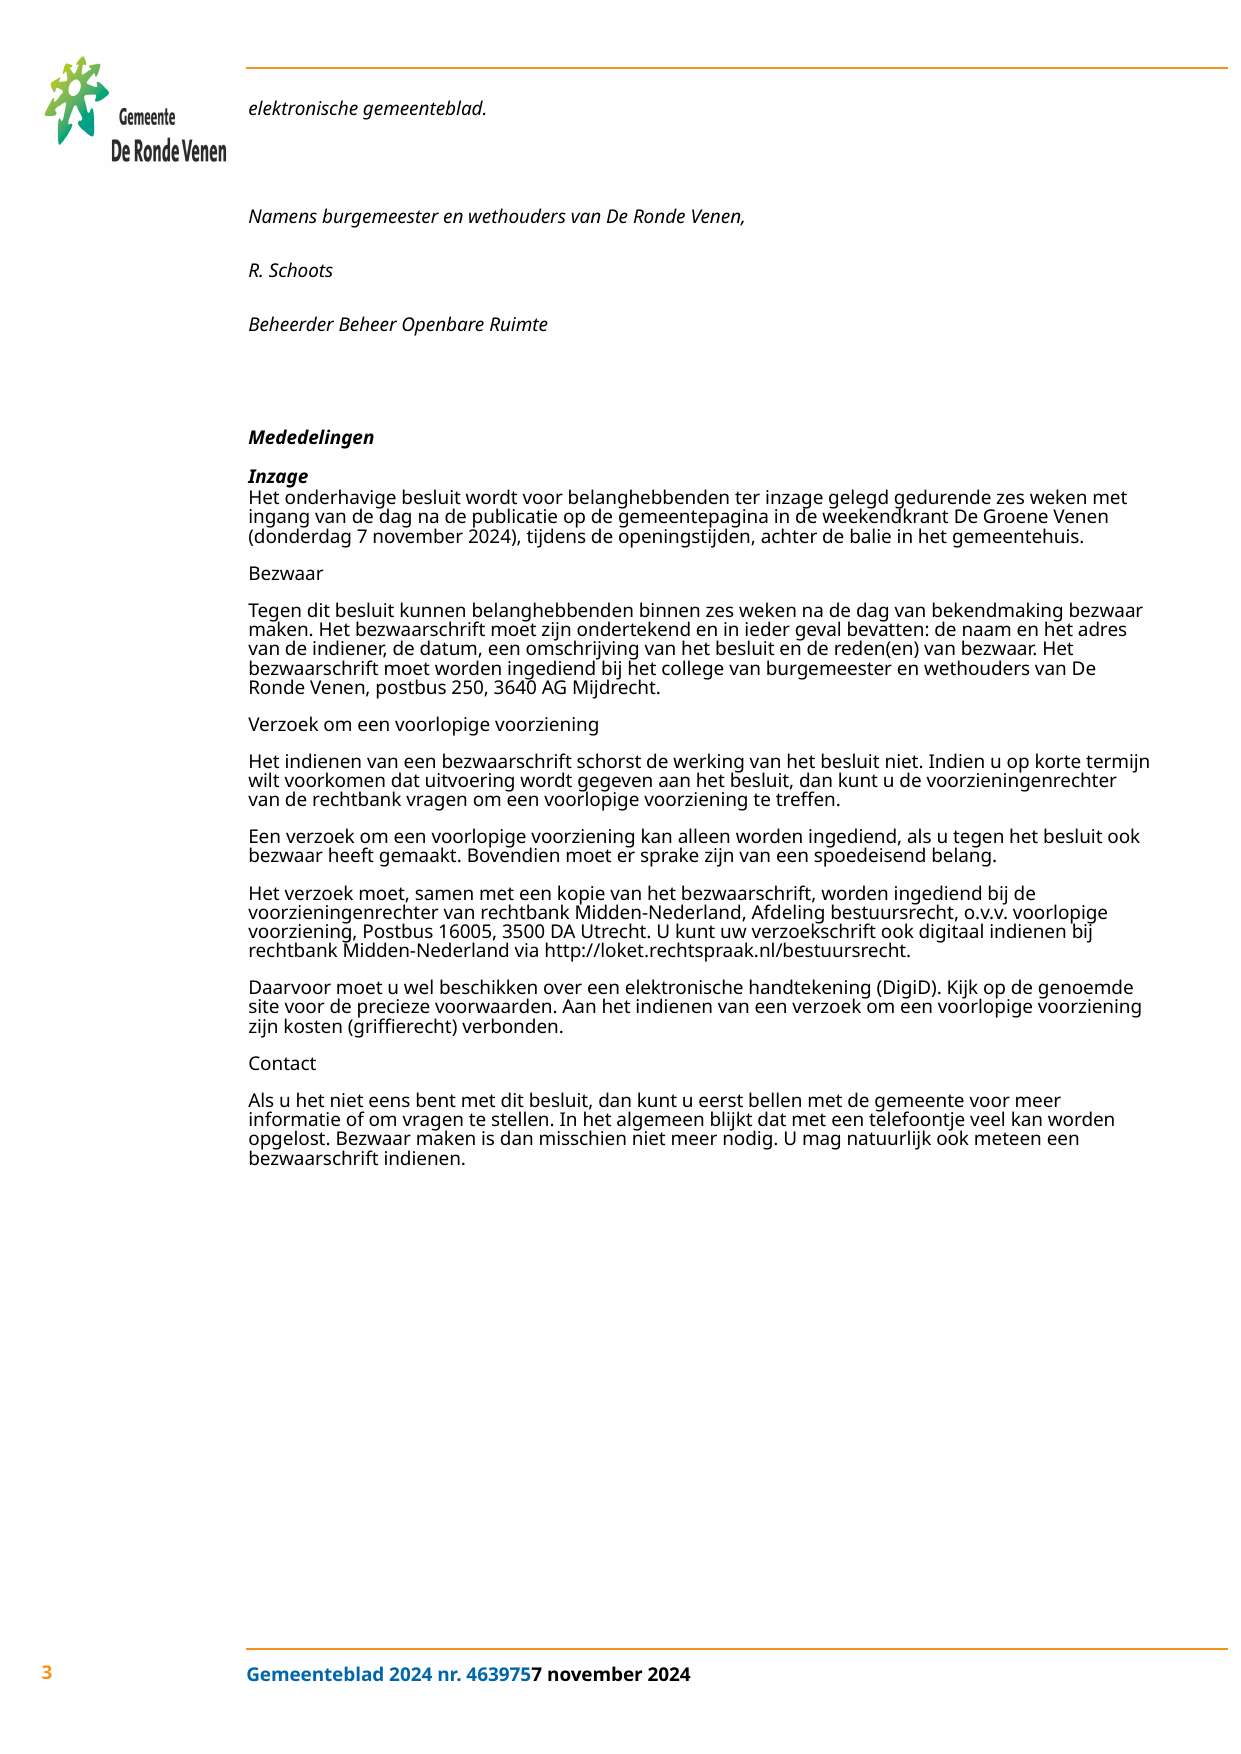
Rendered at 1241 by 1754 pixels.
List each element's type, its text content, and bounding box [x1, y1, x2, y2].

text Als u het niet eens bent met dit besluit, dan kunt u eerst bellen met de gemeente voor meer informatie of om vragen te stellen. In het algemeen blijkt dat met een telefoontje veel kan worden opgelost. Bezwaar maken is dan misschien niet meer nodig. U mag natuurlijk ook meteen een bezwaarschrift indienen. [248, 1092, 1152, 1169]
text Het onderhavige besluit wordt voor belanghebbenden ter inzage gelegd gedurende zes weken met ingang van de dag na de publicatie op de gemeentepagina in de weekendkrant De Groene Venen (donderdag 7 november 2024), tijdens de openingstijden, achter de balie in het gemeentehuis. [248, 489, 1152, 547]
text Daarvoor moet u wel beschikken over een elektronische handtekening (DigiD). Kijk op de genoemde site voor de precieze voorwaarden. Aan het indienen van een verzoek om een voorlopige voorziening zijn kosten (griffierecht) verbonden. [248, 979, 1152, 1037]
text Mededelingen [248, 424, 1152, 450]
text Namens burgemeester en wethouders van De Ronde Venen, [248, 203, 1152, 229]
text Verzoek om een voorlopige voorziening [248, 716, 1152, 735]
text Inzage [248, 463, 1152, 489]
text Contact [248, 1055, 1152, 1074]
picture [41, 47, 231, 172]
text Het indienen van een bezwaarschrift schorst de werking van het besluit niet. Indien u op korte termijn wilt voorkomen dat uitvoering wordt gegeven aan het besluit, dan kunt u de voorzieningenrechter van de rechtbank vragen om een voorlopige voorziening te treffen. [248, 753, 1152, 811]
text elektronische gemeenteblad. [248, 95, 1152, 121]
text Beheerder Beheer Openbare Ruimte [248, 311, 1152, 337]
text R. Schoots [248, 257, 1152, 283]
text Een verzoek om een voorlopige voorziening kan alleen worden ingediend, als u tegen het besluit ook bezwaar heeft gemaakt. Bovendien moet er sprake zijn van een spoedeisend belang. [248, 828, 1152, 867]
text Bezwaar [248, 565, 1152, 584]
text Het verzoek moet, samen met een kopie van het bezwaarschrift, worden ingediend bij de voorzieningenrechter van rechtbank Midden-Nederland, Afdeling bestuursrecht, o.v.v. voorlopige voorziening, Postbus 16005, 3500 DA Utrecht. U kunt uw verzoekschrift ook digitaal indienen bij rechtbank Midden-Nederland via http://loket.rechtspraak.nl/bestuursrecht. [248, 884, 1152, 962]
text Tegen dit besluit kunnen belanghebbenden binnen zes weken na de dag van bekendmaking bezwaar maken. Het bezwaarschrift moet zijn ondertekend en in ieder geval bevatten: de naam en het adres van de indiener, de datum, een omschrijving van het besluit en de reden(en) van bezwaar. Het bezwaarschrift moet worden ingediend bij het college van burgemeester en wethouders van De Ronde Venen, postbus 250, 3640 AG Mijdrecht. [248, 602, 1152, 698]
